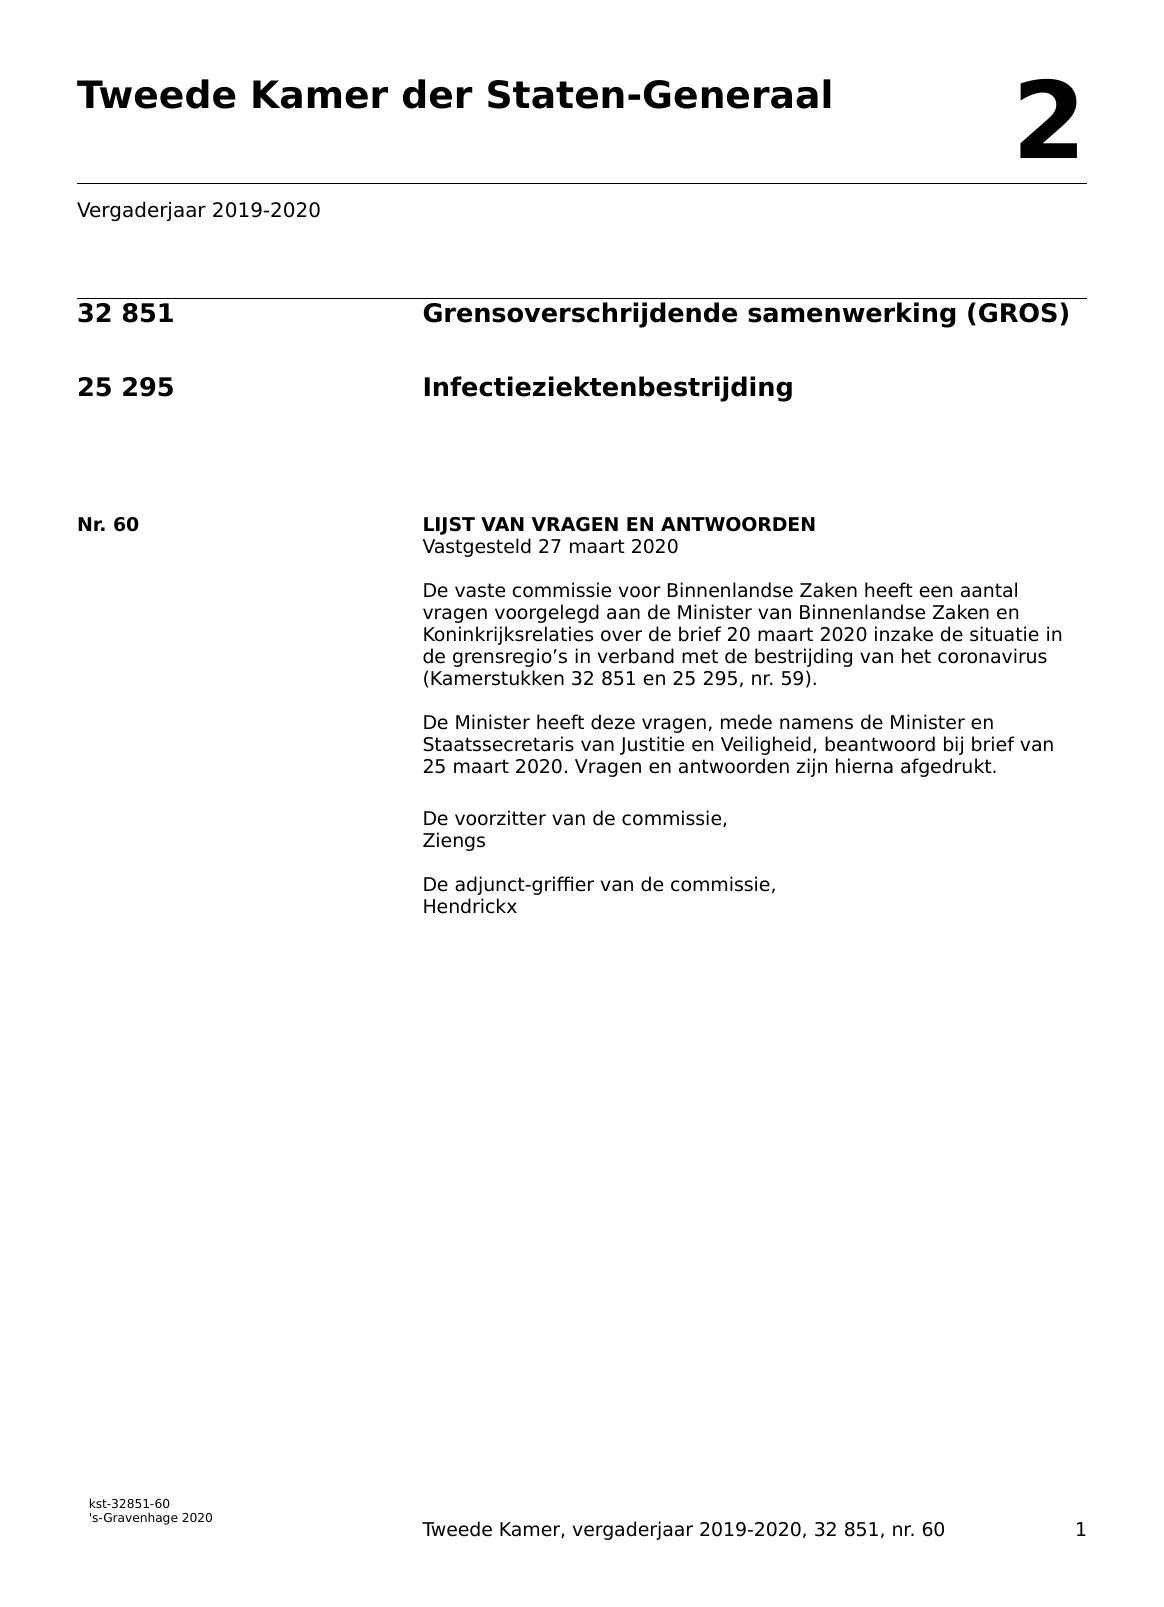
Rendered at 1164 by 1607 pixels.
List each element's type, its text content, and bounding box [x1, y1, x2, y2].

table_cell Vergaderjaar 2019-2020 [77, 184, 1087, 298]
text 's-Gravenhage 2020 [88, 1511, 323, 1525]
table_header 2 [886, 59, 1087, 183]
text De vaste commissie voor Binnenlandse Zaken heeft een aantal vragen voorgelegd aan de Minister van Binnenlandse Zaken en Koninkrijksrelaties over de brief 20 maart 2020 inzake de situatie in de grensregio’s in verband met de bestrijding van het coronavirus (Kamerstukken 32 851 en 25 295, nr. 59). [422, 580, 1087, 690]
text Vastgesteld 27 maart 2020 [422, 536, 1087, 558]
subtitle Nr. 60 LIJST VAN VRAGEN EN ANTWOORDEN [77, 514, 1087, 536]
text kst-32851-60 [88, 1497, 323, 1511]
text De Minister heeft deze vragen, mede namens de Minister en Staatssecretaris van Justitie en Veiligheid, beantwoord bij brief van 25 maart 2020. Vragen en antwoorden zijn hierna afgedrukt. [422, 712, 1087, 778]
table_header Tweede Kamer der Staten-Generaal [77, 59, 886, 183]
subtitle 32 851 Grensoverschrijdende samenwerking (GROS) [77, 299, 1087, 329]
subtitle 25 295 Infectieziektenbestrijding [77, 373, 1087, 403]
text De adjunct-griffier van de commissie, Hendrickx [422, 874, 1087, 918]
text De voorzitter van de commissie, Ziengs [422, 808, 1087, 852]
